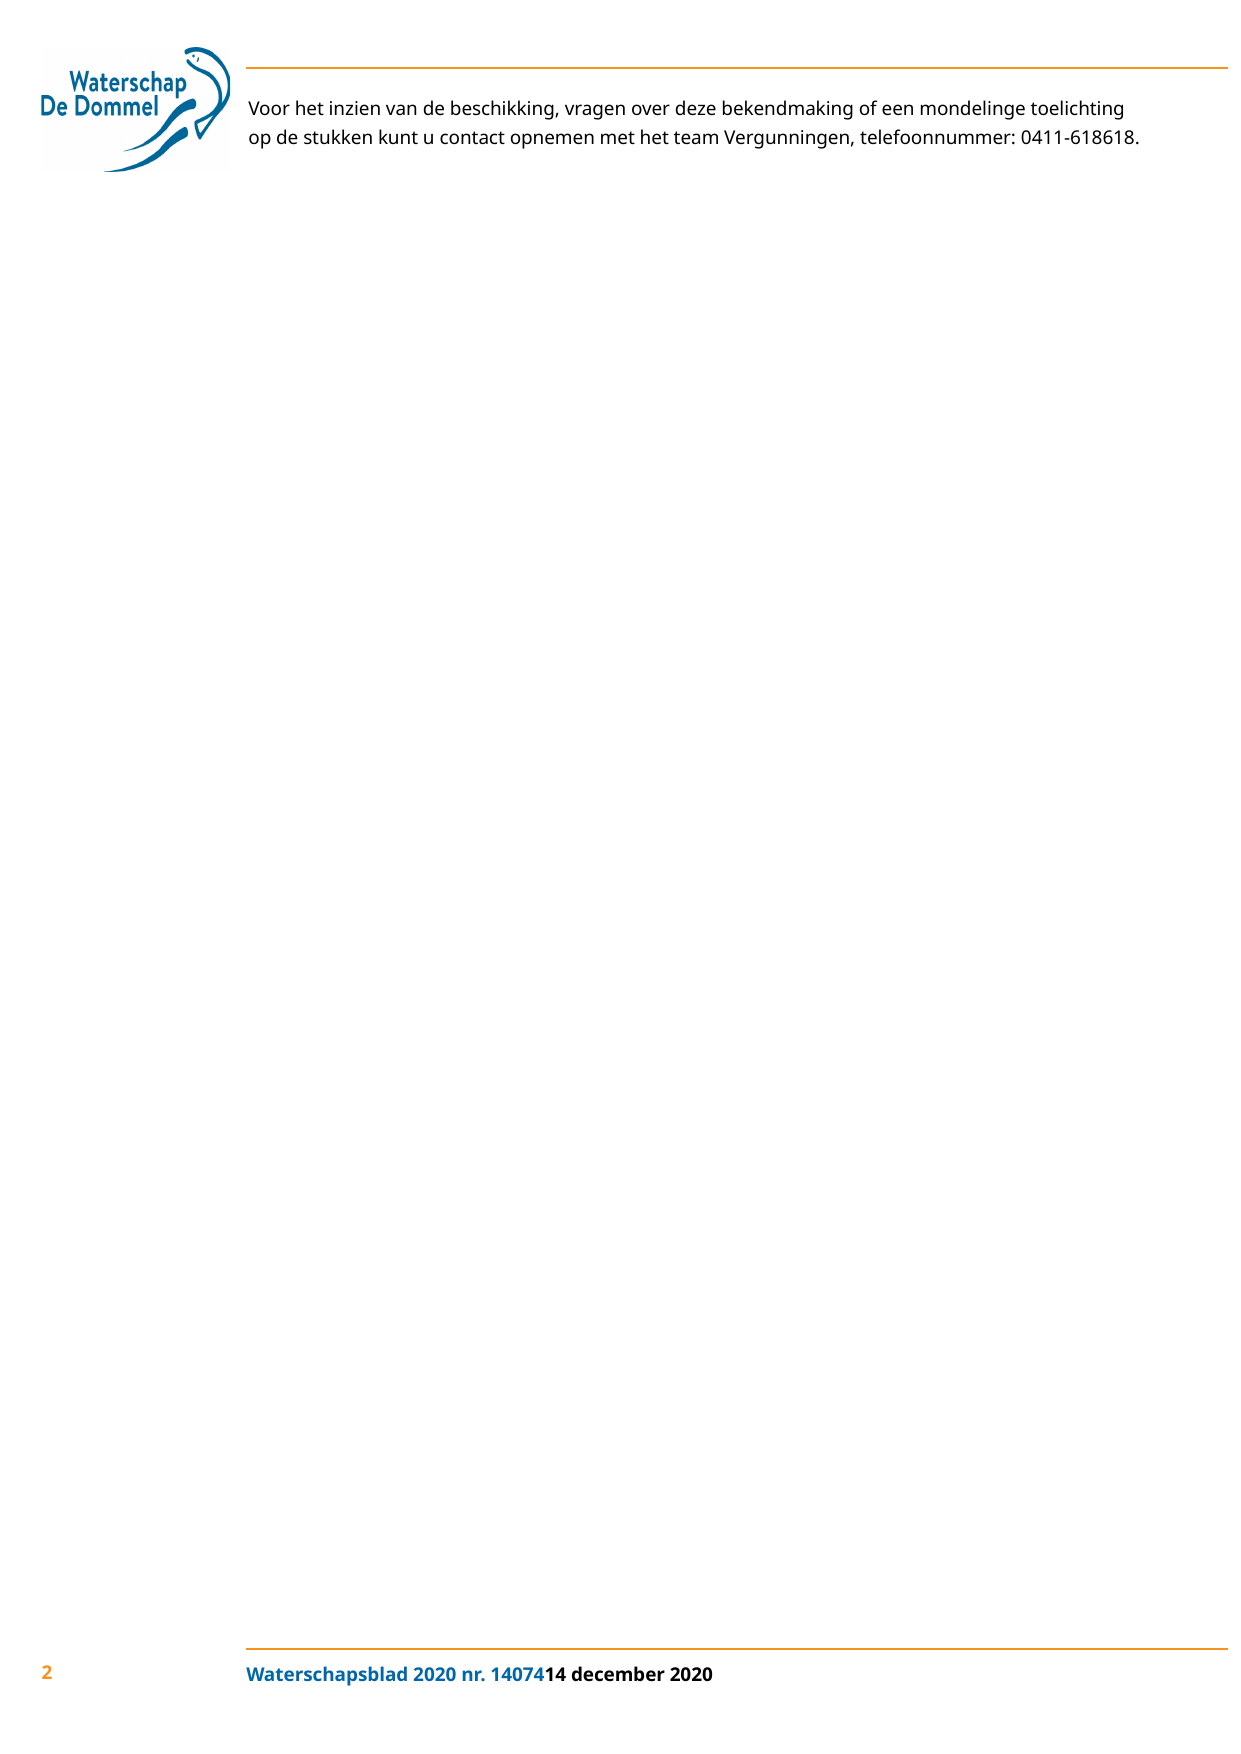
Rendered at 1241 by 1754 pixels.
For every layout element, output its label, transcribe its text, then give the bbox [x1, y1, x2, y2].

text Voor het inzien van de beschikking, vragen over deze bekendmaking of een mondelinge toelichting op de stukken kunt u contact opnemen met het team Vergunningen, telefoonnummer: 0411-618618. [248, 95, 1152, 150]
picture [198, 118, 210, 131]
picture [45, 99, 51, 111]
picture [204, 47, 231, 76]
picture [41, 47, 231, 172]
